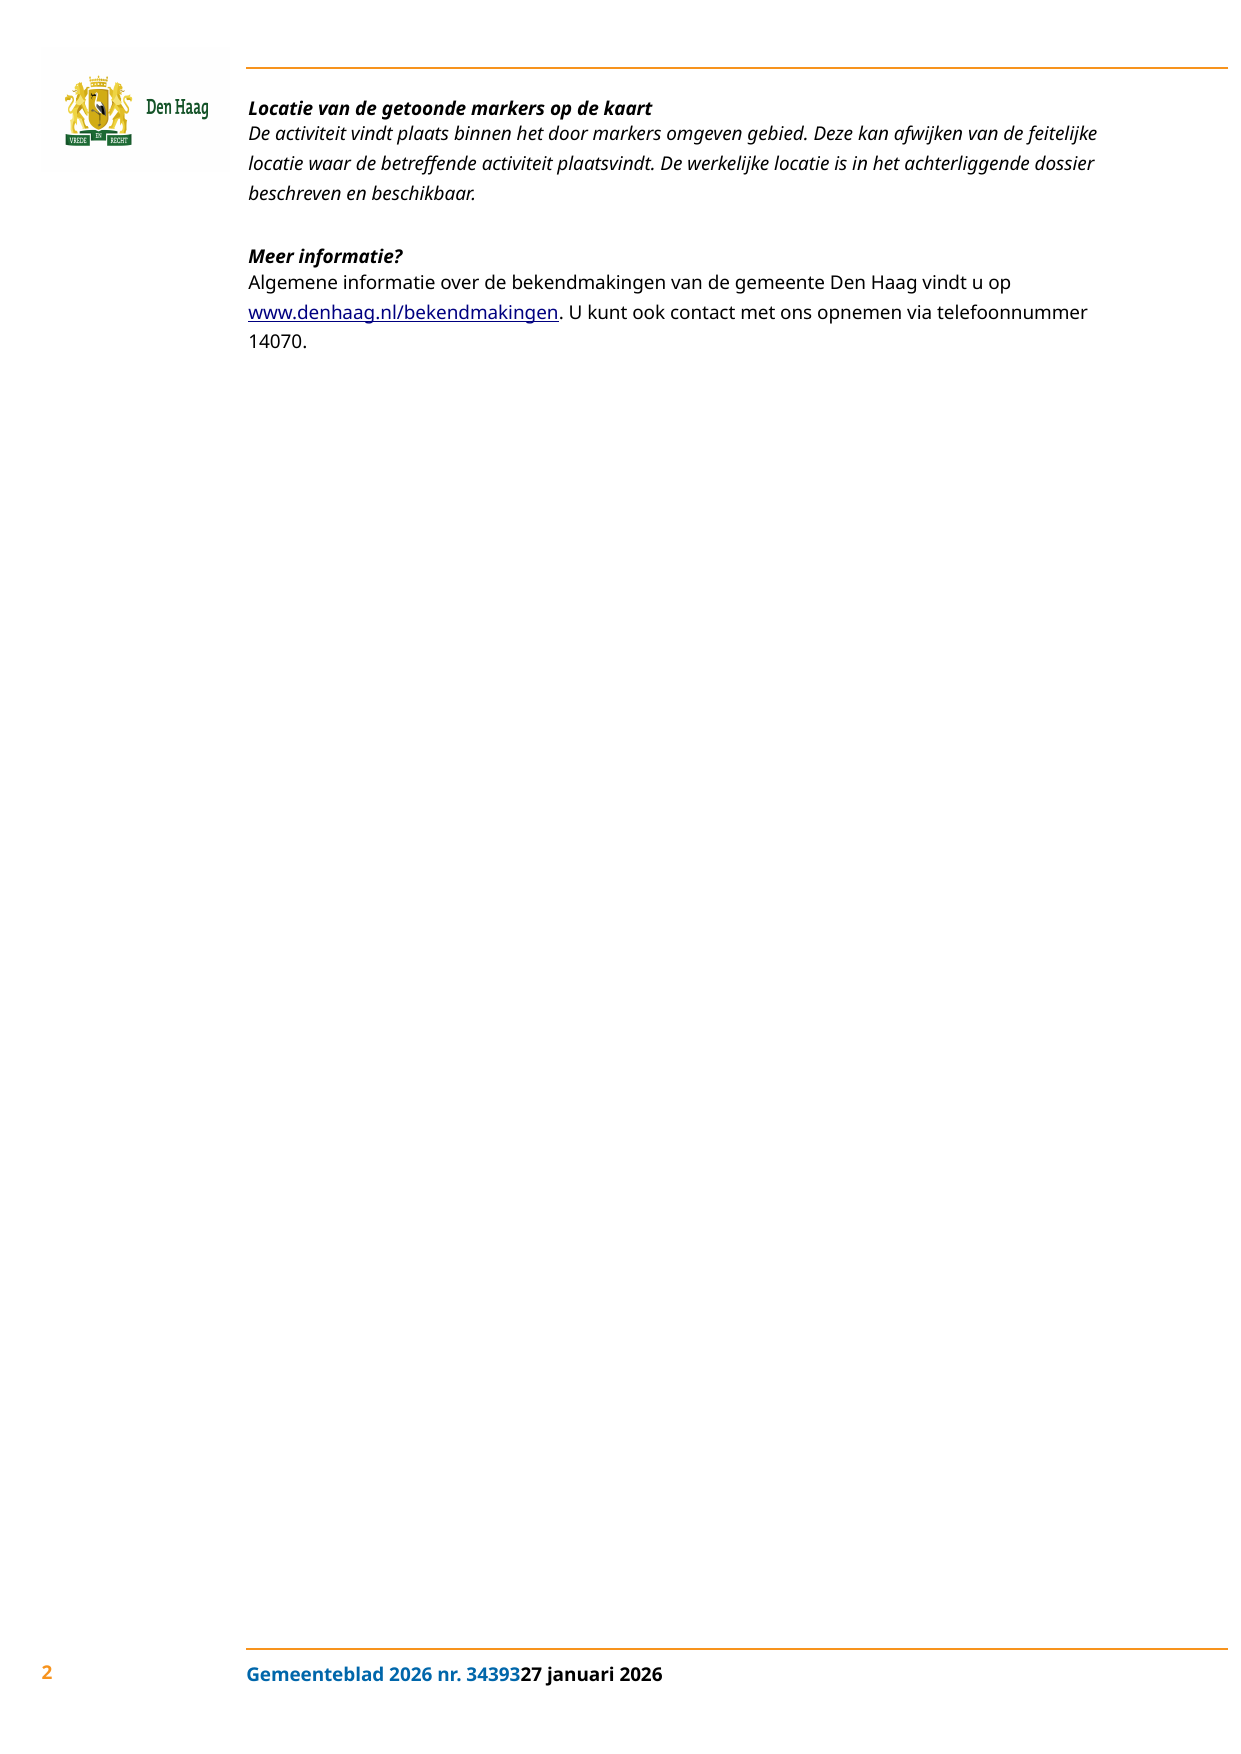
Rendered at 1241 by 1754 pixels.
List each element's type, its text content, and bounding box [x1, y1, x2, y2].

text Algemene informatie over de bekendmakingen van de gemeente Den Haag vindt u op www.denhaag.nl/bekendmakingen. U kunt ook contact met ons opnemen via telefoonnummer 14070. [248, 269, 1152, 354]
picture [41, 47, 231, 172]
text Locatie van de getoonde markers op de kaart [248, 95, 1152, 121]
text Meer informatie? [248, 244, 1152, 269]
text De activiteit vindt plaats binnen het door markers omgeven gebied. Deze kan afwijken van de feitelijke locatie waar de betreffende activiteit plaatsvindt. De werkelijke locatie is in het achterliggende dossier beschreven en beschikbaar. [248, 121, 1152, 205]
